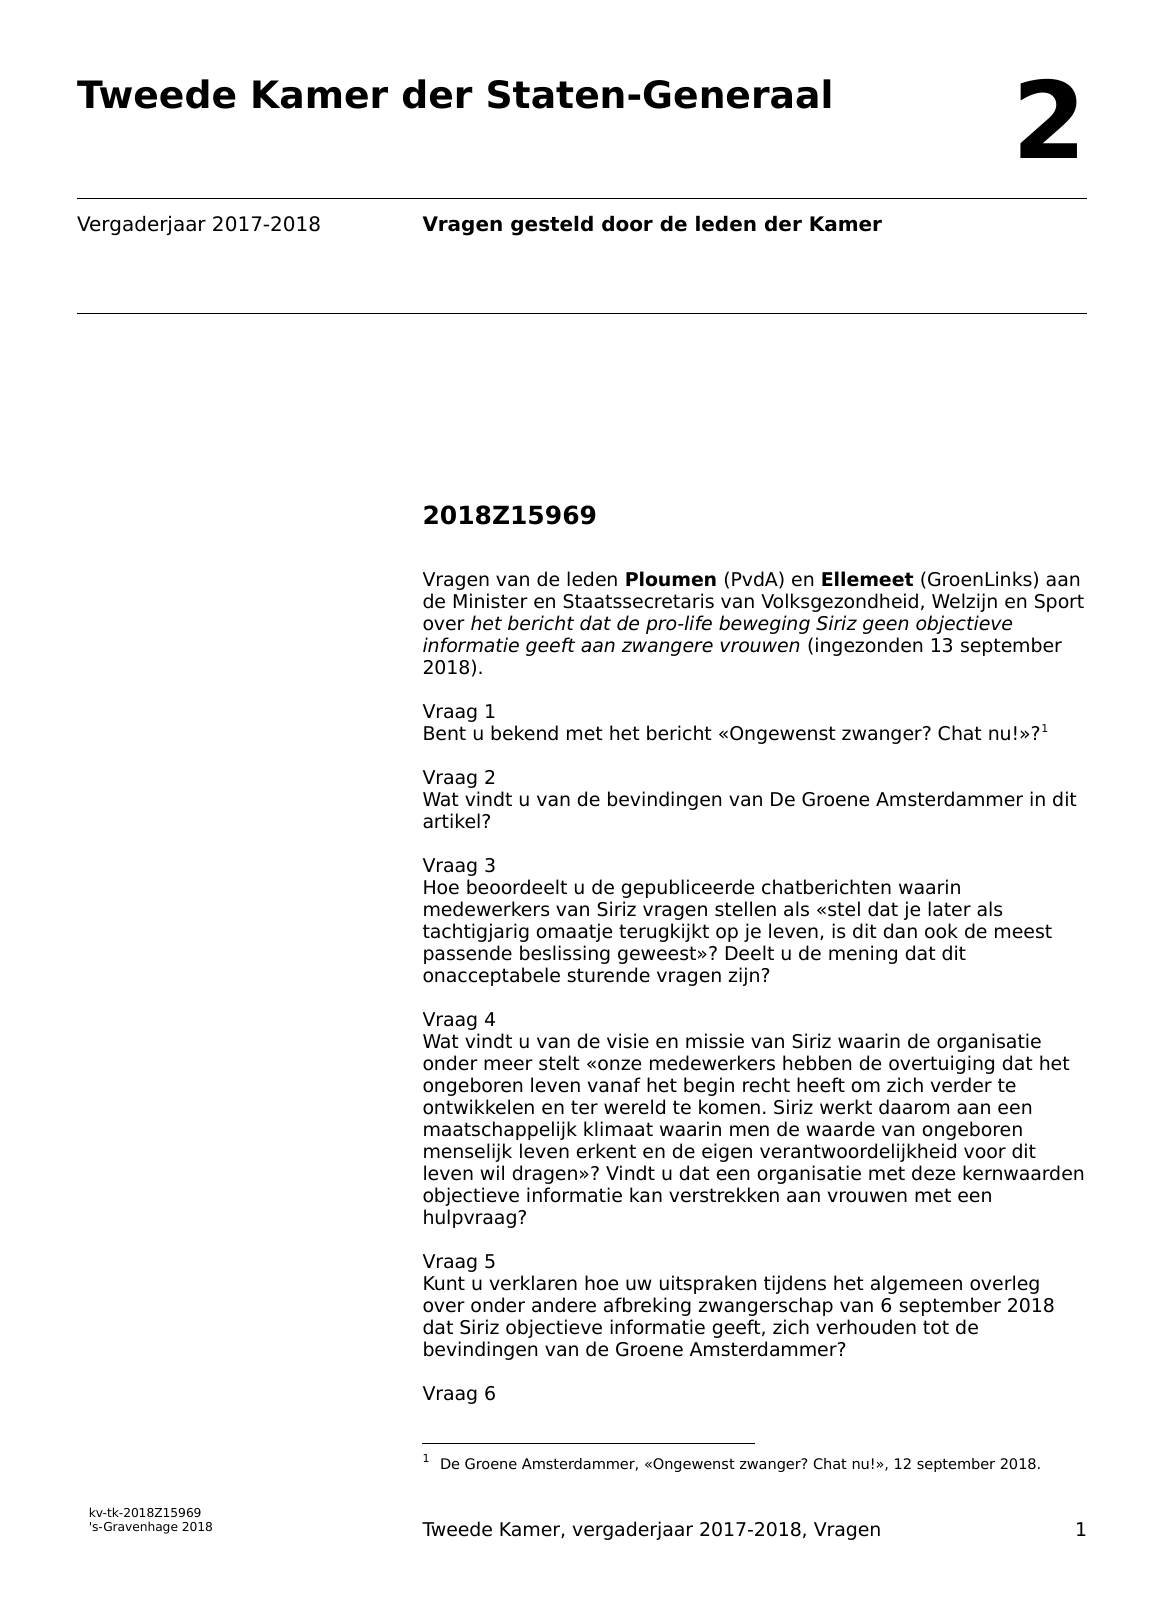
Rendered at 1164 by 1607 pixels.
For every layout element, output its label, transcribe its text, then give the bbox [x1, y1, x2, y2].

text Vraag 1 [422, 701, 1087, 723]
table_header 2 [886, 59, 1087, 198]
table_header Tweede Kamer der Staten-Generaal [77, 59, 886, 198]
text Vragen van de leden Ploumen (PvdA) en Ellemeet (GroenLinks) aan de Minister en Staatssecretaris van Volksgezondheid, Welzijn en Sport over het bericht dat de pro-life beweging Siriz geen objectieve informatie geeft aan zwangere vrouwen (ingezonden 13 september 2018). [422, 569, 1087, 679]
text Vraag 2 [422, 767, 1087, 789]
text Vraag 3 [422, 855, 1087, 877]
text 2018Z15969 [422, 501, 1087, 531]
text Vraag 6 [422, 1383, 1087, 1405]
text Hoe beoordeelt u de gepubliceerde chatberichten waarin medewerkers van Siriz vragen stellen als «stel dat je later als tachtigjarig omaatje terugkijkt op je leven, is dit dan ook de meest passende beslissing geweest»? Deelt u de mening dat dit onacceptabele sturende vragen zijn? [422, 877, 1087, 987]
text Kunt u verklaren hoe uw uitspraken tijdens het algemeen overleg over onder andere afbreking zwangerschap van 6 september 2018 dat Siriz objectieve informatie geeft, zich verhouden tot de bevindingen van de Groene Amsterdammer? [422, 1273, 1087, 1361]
text Wat vindt u van de visie en missie van Siriz waarin de organisatie onder meer stelt «onze medewerkers hebben de overtuiging dat het ongeboren leven vanaf het begin recht heeft om zich verder te ontwikkelen en ter wereld te komen. Siriz werkt daarom aan een maatschappelijk klimaat waarin men de waarde van ongeboren menselijk leven erkent en de eigen verantwoordelijkheid voor dit leven wil dragen»? Vindt u dat een organisatie met deze kernwaarden objectieve informatie kan verstrekken aan vrouwen met een hulpvraag? [422, 1031, 1087, 1229]
text 's-Gravenhage 2018 [88, 1520, 323, 1534]
table_cell Vergaderjaar 2017-2018 [77, 199, 422, 313]
text Bent u bekend met het bericht «Ongewenst zwanger? Chat nu!»? [422, 723, 1087, 745]
text kv-tk-2018Z15969 [88, 1506, 323, 1520]
text Vraag 4 [422, 1009, 1087, 1031]
text De Groene Amsterdammer, «Ongewenst zwanger? Chat nu!», 12 september 2018. [422, 1452, 1087, 1474]
text Vraag 5 [422, 1251, 1087, 1273]
table_cell Vragen gesteld door de leden der Kamer [422, 199, 1087, 313]
text Wat vindt u van de bevindingen van De Groene Amsterdammer in dit artikel? [422, 789, 1087, 833]
